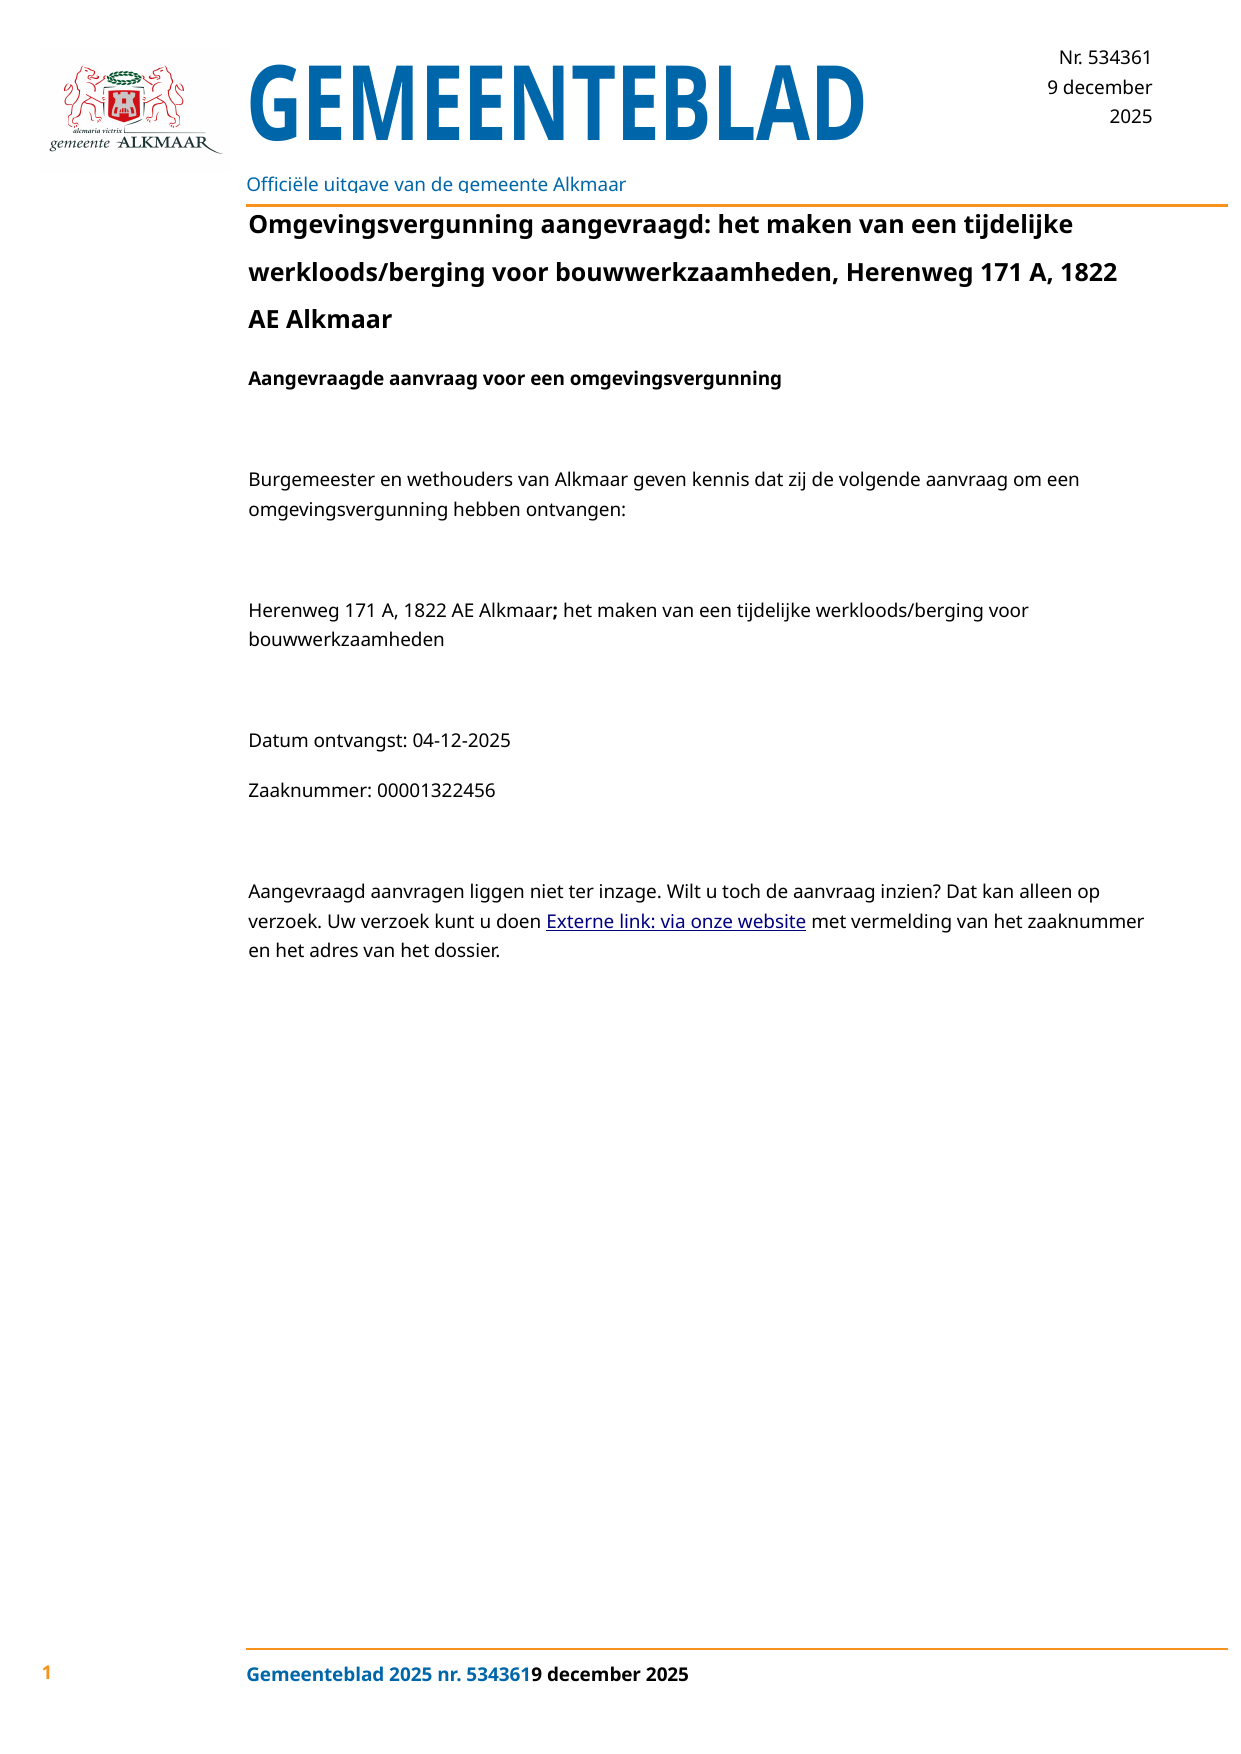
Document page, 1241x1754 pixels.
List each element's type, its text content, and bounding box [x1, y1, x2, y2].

text Omgevingsvergunning aangevraagd: het maken van een tijdelijke werkloods/berging voor bouwwerkzaamheden, Herenweg 171 A, 1822 AE Alkmaar [248, 207, 1152, 336]
text Burgemeester en wethouders van Alkmaar geven kennis dat zij de volgende aanvraag om een omgevingsvergunning hebben ontvangen: [248, 466, 1152, 522]
text Aangevraagd aanvragen liggen niet ter inzage. Wilt u toch de aanvraag inzien? Dat kan alleen op verzoek. Uw verzoek kunt u doen Externe link: via onze website met vermelding van het zaaknummer en het adres van het dossier. [248, 878, 1152, 963]
text Zaaknummer: 00001322456 [248, 778, 1152, 803]
text Aangevraagde aanvraag voor een omgevingsvergunning [248, 366, 1152, 391]
text Herenweg 171 A, 1822 AE Alkmaar; het maken van een tijdelijke werkloods/berging voor bouwwerkzaamheden [248, 597, 1152, 652]
picture [41, 47, 231, 172]
text Datum ontvangst: 04-12-2025 [248, 727, 1152, 753]
